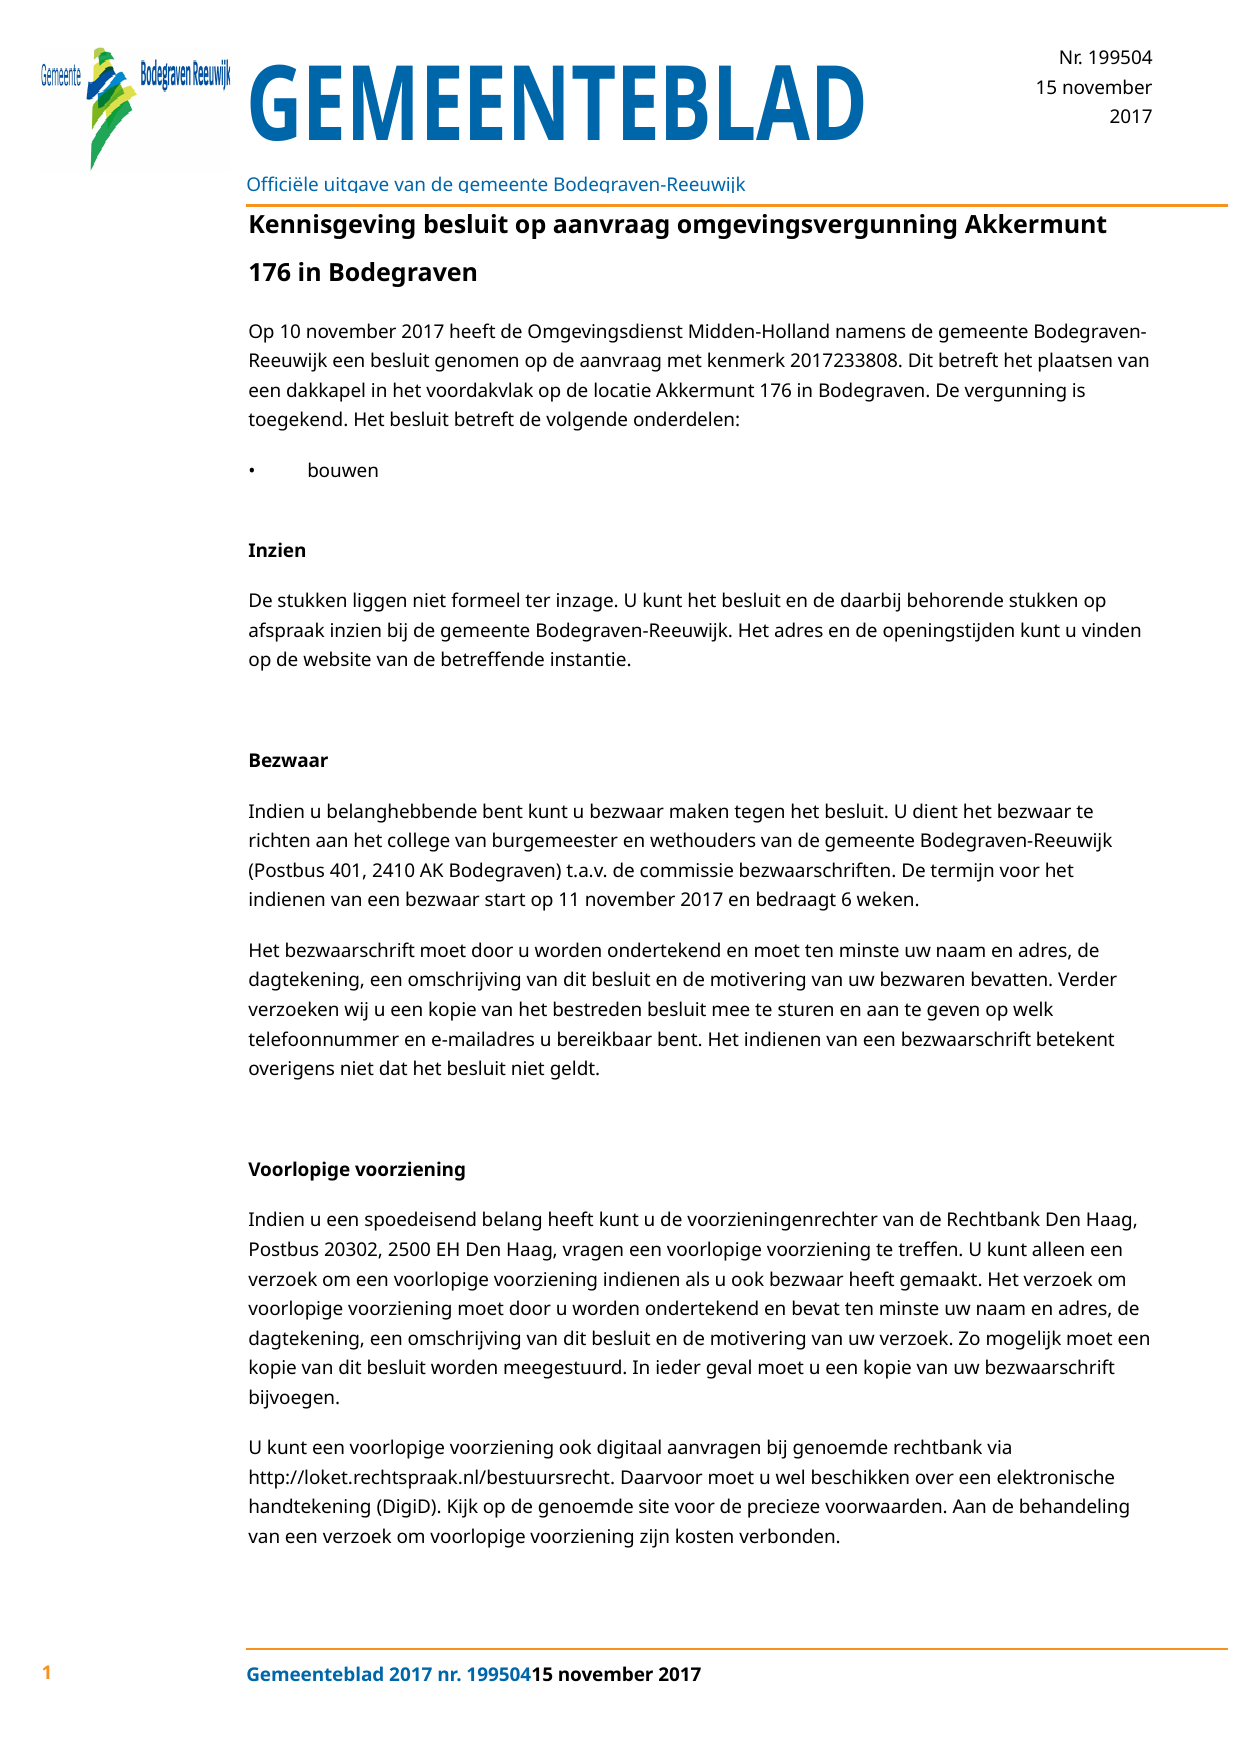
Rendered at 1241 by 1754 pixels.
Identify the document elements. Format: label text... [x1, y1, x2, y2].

text Indien u een spoedeisend belang heeft kunt u de voorzieningenrechter van de Rechtbank Den Haag, Postbus 20302, 2500 EH Den Haag, vragen een voorlopige voorziening te treffen. U kunt alleen een verzoek om een voorlopige voorziening indienen als u ook bezwaar heeft gemaakt. Het verzoek om voorlopige voorziening moet door u worden ondertekend en bevat ten minste uw naam en adres, de dagtekening, een omschrijving van dit besluit en de motivering van uw verzoek. Zo mogelijk moet een kopie van dit besluit worden meegestuurd. In ieder geval moet u een kopie van uw bezwaarschrift bijvoegen. [248, 1207, 1152, 1410]
text De stukken liggen niet formeel ter inzage. U kunt het besluit en de daarbij behorende stukken op afspraak inzien bij de gemeente Bodegraven-Reeuwijk. Het adres en de openingstijden kunt u vinden op de website van de betreffende instantie. [248, 587, 1152, 672]
text Inzien [248, 537, 1152, 563]
text U kunt een voorlopige voorziening ook digitaal aanvragen bij genoemde rechtbank via http://loket.rechtspraak.nl/bestuursrecht. Daarvoor moet u wel beschikken over een elektronische handtekening (DigiD). Kijk op de genoemde site voor de precieze voorwaarden. Aan de behandeling van een verzoek om voorlopige voorziening zijn kosten verbonden. [248, 1434, 1152, 1549]
text Indien u belanghebbende bent kunt u bezwaar maken tegen het besluit. U dient het bezwaar te richten aan het college van burgemeester en wethouders van de gemeente Bodegraven-Reeuwijk (Postbus 401, 2410 AK Bodegraven) t.a.v. de commissie bezwaarschriften. De termijn voor het indienen van een bezwaar start op 11 november 2017 en bedraagt 6 weken. [248, 798, 1152, 912]
list bouwen [248, 457, 1152, 483]
text Kennisgeving besluit op aanvraag omgevingsvergunning Akkermunt 176 in Bodegraven [248, 207, 1152, 288]
picture [41, 47, 231, 172]
text Voorlopige voorziening [248, 1156, 1152, 1182]
text Het bezwaarschrift moet door u worden ondertekend en moet ten minste uw naam en adres, de dagtekening, een omschrijving van dit besluit en de motivering van uw bezwaren bevatten. Verder verzoeken wij u een kopie van het bestreden besluit mee te sturen en aan te geven op welk telefoonnummer en e-mailadres u bereikbaar bent. Het indienen van een bezwaarschrift betekent overigens niet dat het besluit niet geldt. [248, 937, 1152, 1081]
text Bezwaar [248, 747, 1152, 773]
text Op 10 november 2017 heeft de Omgevingsdienst Midden-Holland namens de gemeente Bodegraven-Reeuwijk een besluit genomen op de aanvraag met kenmerk 2017233808. Dit betreft het plaatsen van een dakkapel in het voordakvlak op de locatie Akkermunt 176 in Bodegraven. De vergunning is toegekend. Het besluit betreft de volgende onderdelen: [248, 318, 1152, 432]
